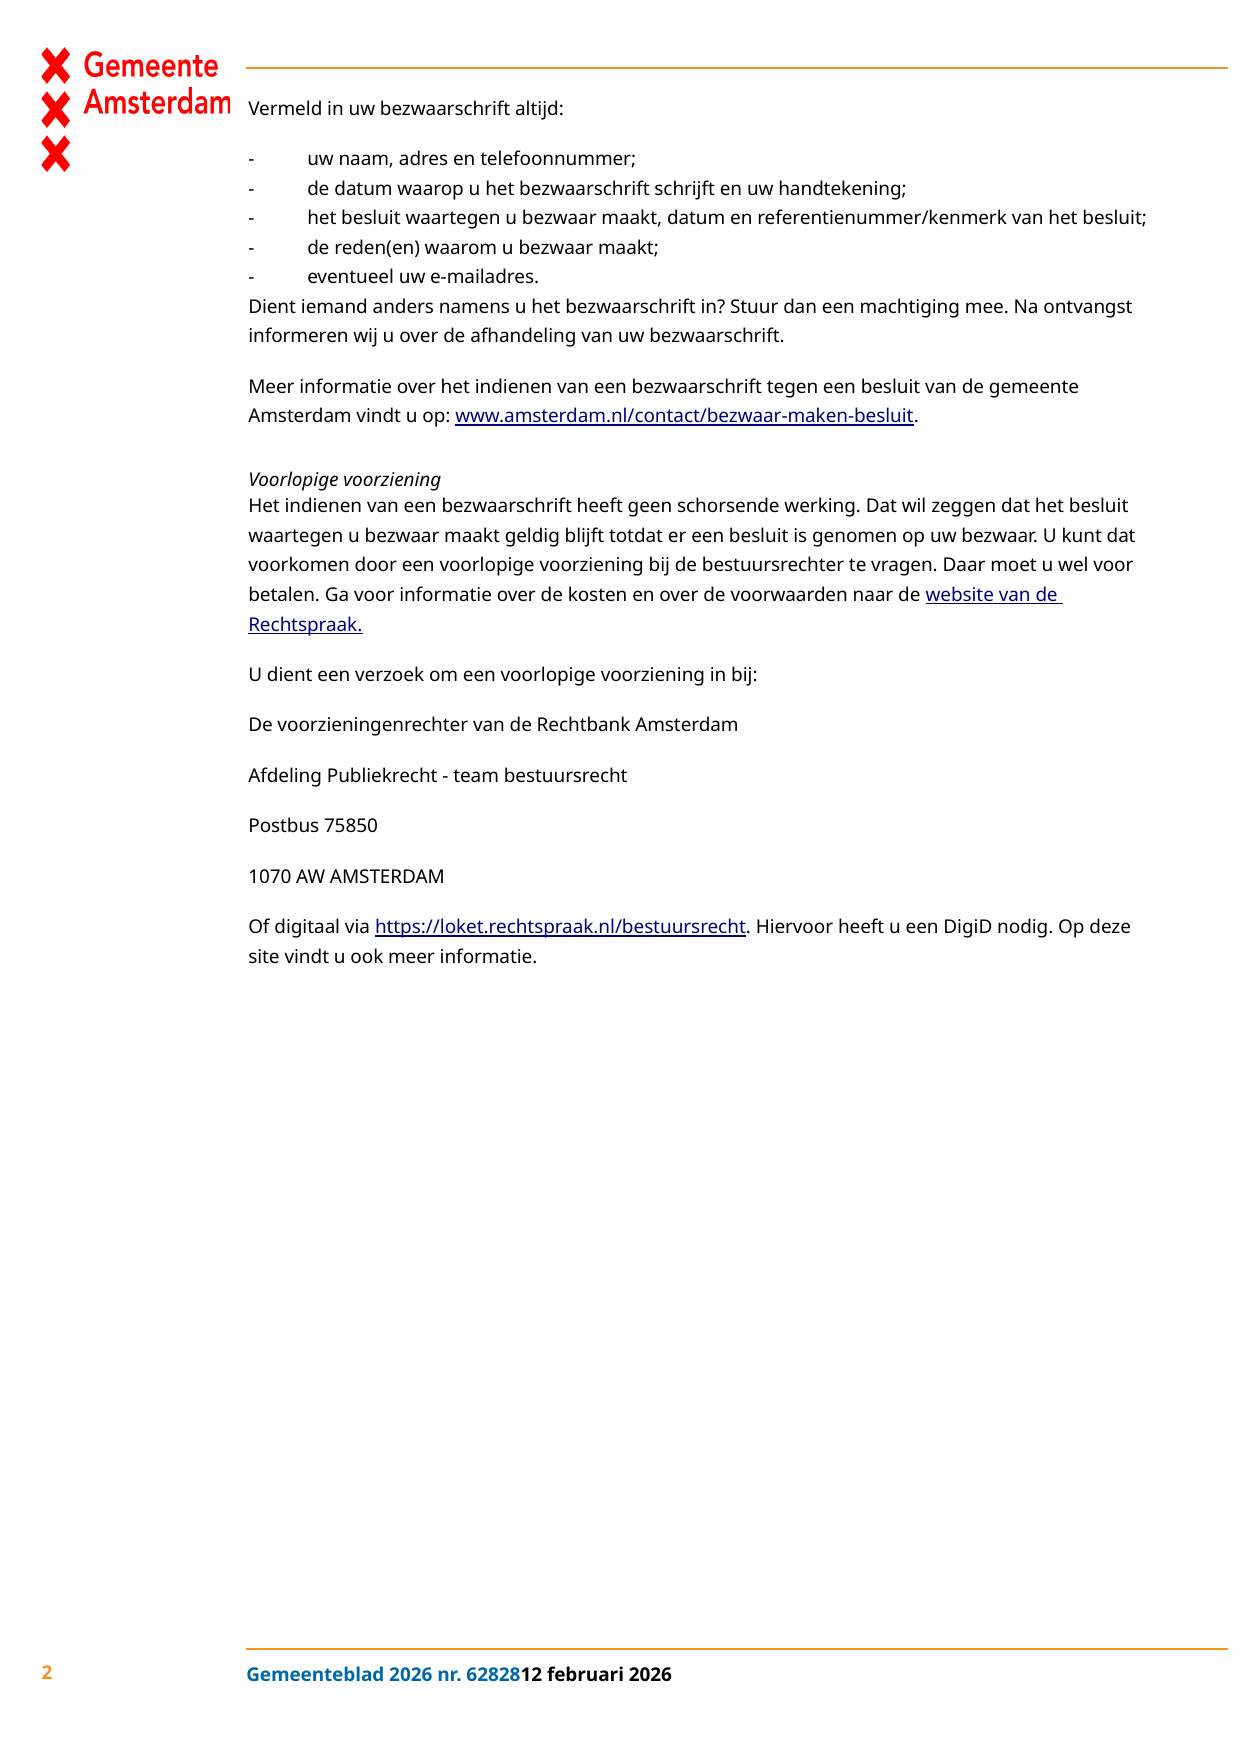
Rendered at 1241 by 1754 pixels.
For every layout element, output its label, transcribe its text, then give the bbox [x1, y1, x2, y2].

text U dient een verzoek om een voorlopige voorziening in bij: [248, 661, 1152, 687]
text Voorlopige voorziening [248, 467, 1152, 492]
text 1070 AW AMSTERDAM [248, 863, 1152, 888]
text Meer informatie over het indienen van een bezwaarschrift tegen een besluit van de gemeente Amsterdam vindt u op: www.amsterdam.nl/contact/bezwaar-maken-besluit. [248, 373, 1152, 428]
picture [41, 47, 231, 172]
text Postbus 75850 [248, 812, 1152, 838]
list uw naam, adres en telefoonnummer; [248, 145, 1152, 171]
list het besluit waartegen u bezwaar maakt, datum en referentienummer/kenmerk van het besluit; [248, 204, 1152, 230]
text Vermeld in uw bezwaarschrift altijd: [248, 95, 1152, 121]
text Dient iemand anders namens u het bezwaarschrift in? Stuur dan een machtiging mee. Na ontvangst informeren wij u over de afhandeling van uw bezwaarschrift. [248, 293, 1152, 348]
text Het indienen van een bezwaarschrift heeft geen schorsende werking. Dat wil zeggen dat het besluit waartegen u bezwaar maakt geldig blijft totdat er een besluit is genomen op uw bezwaar. U kunt dat voorkomen door een voorlopige voorziening bij de bestuursrechter te vragen. Daar moet u wel voor betalen. Ga voor informatie over de kosten en over de voorwaarden naar de website van de Rechtspraak. [248, 492, 1152, 636]
list de reden(en) waarom u bezwaar maakt; [248, 234, 1152, 260]
list eventueel uw e-mailadres. [248, 263, 1152, 289]
list de datum waarop u het bezwaarschrift schrijft en uw handtekening; [248, 175, 1152, 201]
text De voorzieningenrechter van de Rechtbank Amsterdam [248, 712, 1152, 737]
text Of digitaal via https://loket.rechtspraak.nl/bestuursrecht. Hiervoor heeft u een DigiD nodig. Op deze site vindt u ook meer informatie. [248, 913, 1152, 968]
text Afdeling Publiekrecht - team bestuursrecht [248, 762, 1152, 788]
